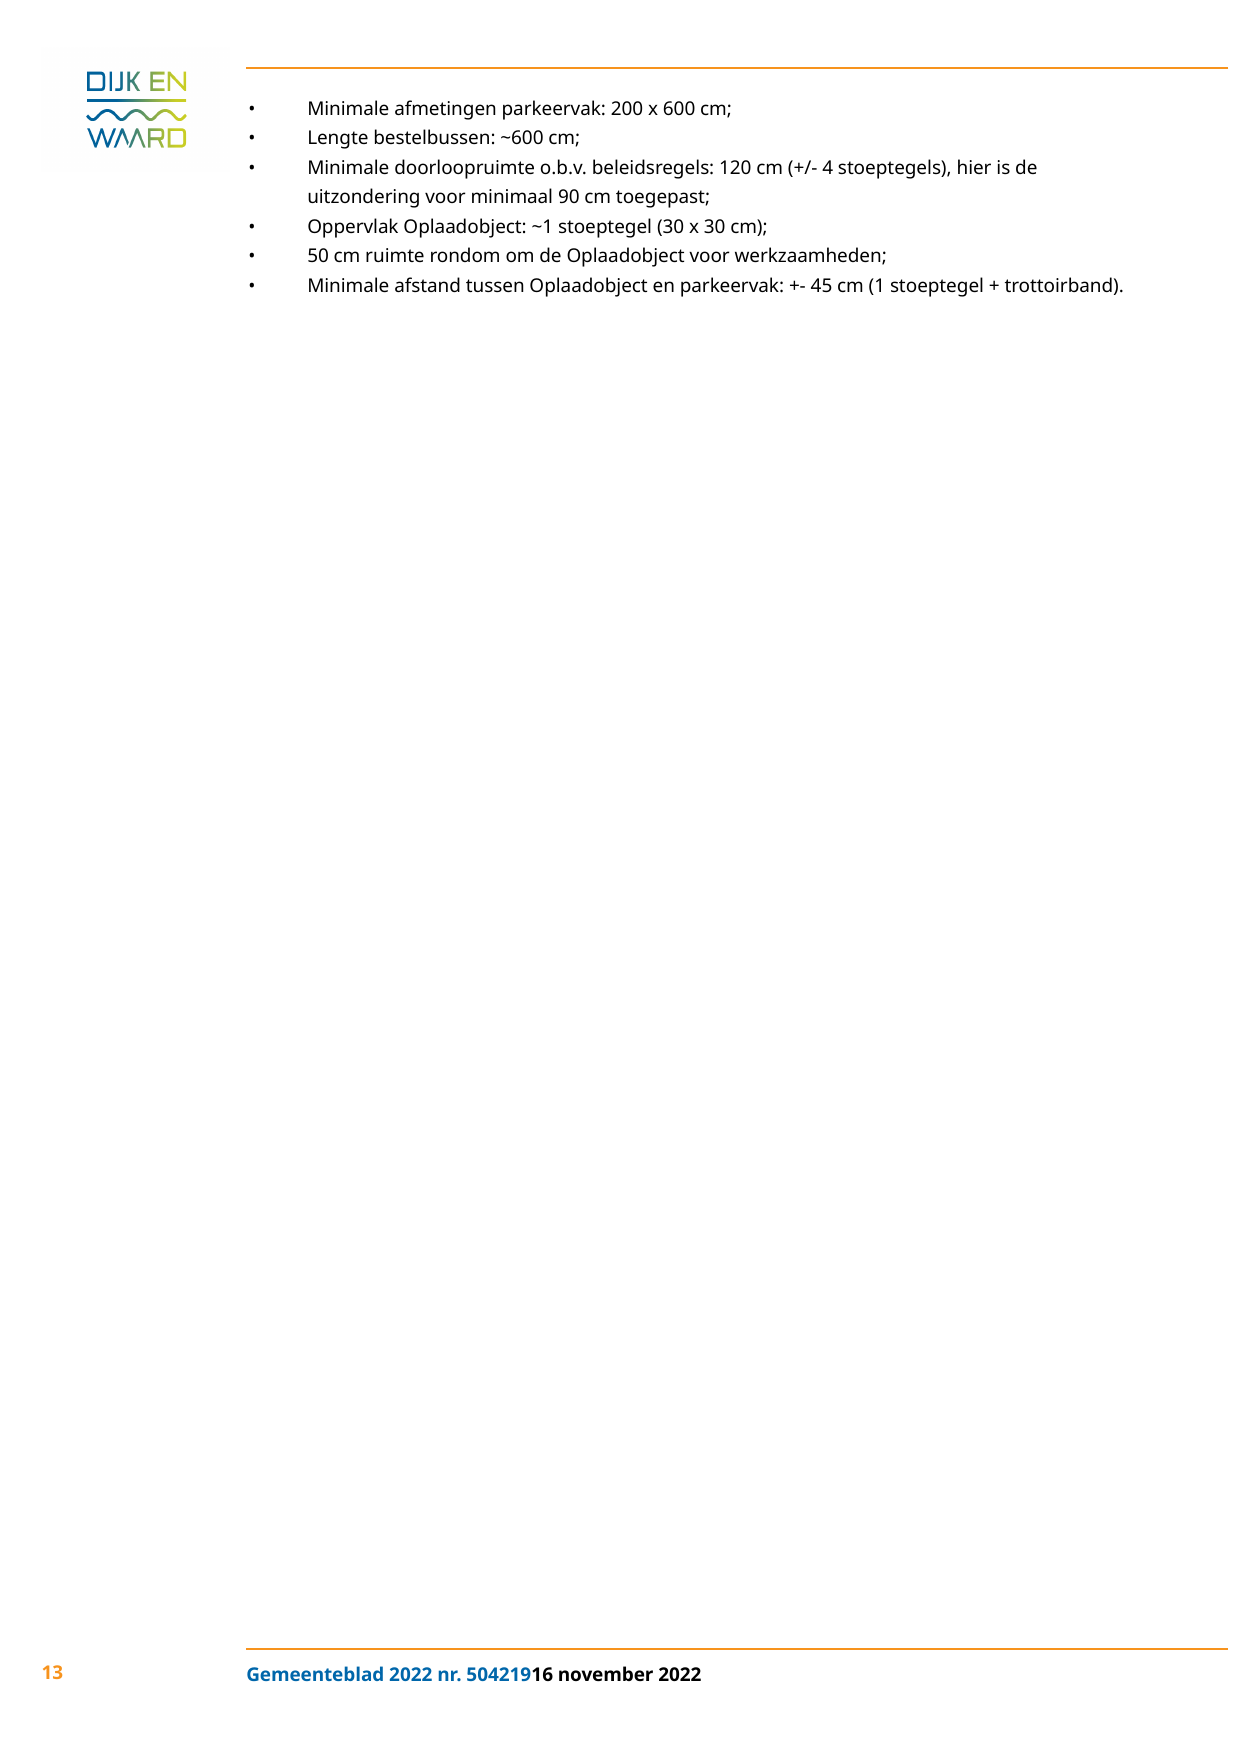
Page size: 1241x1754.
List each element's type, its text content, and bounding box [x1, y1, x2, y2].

list Minimale afmetingen parkeervak: 200 x 600 cm; [248, 95, 1152, 121]
picture [41, 47, 231, 172]
list Lengte bestelbussen: ~600 cm; [248, 124, 1152, 150]
list Minimale afstand tussen Oplaadobject en parkeervak: +- 45 cm (1 stoeptegel + trottoirband). [248, 272, 1152, 298]
list Oppervlak Oplaadobject: ~1 stoeptegel (30 x 30 cm); [248, 213, 1152, 239]
list Minimale doorloopruimte o.b.v. beleidsregels: 120 cm (+/- 4 stoeptegels), hier is de uitzondering voor minimaal 90 cm toegepast; [248, 154, 1152, 209]
list 50 cm ruimte rondom om de Oplaadobject voor werkzaamheden; [248, 243, 1152, 268]
